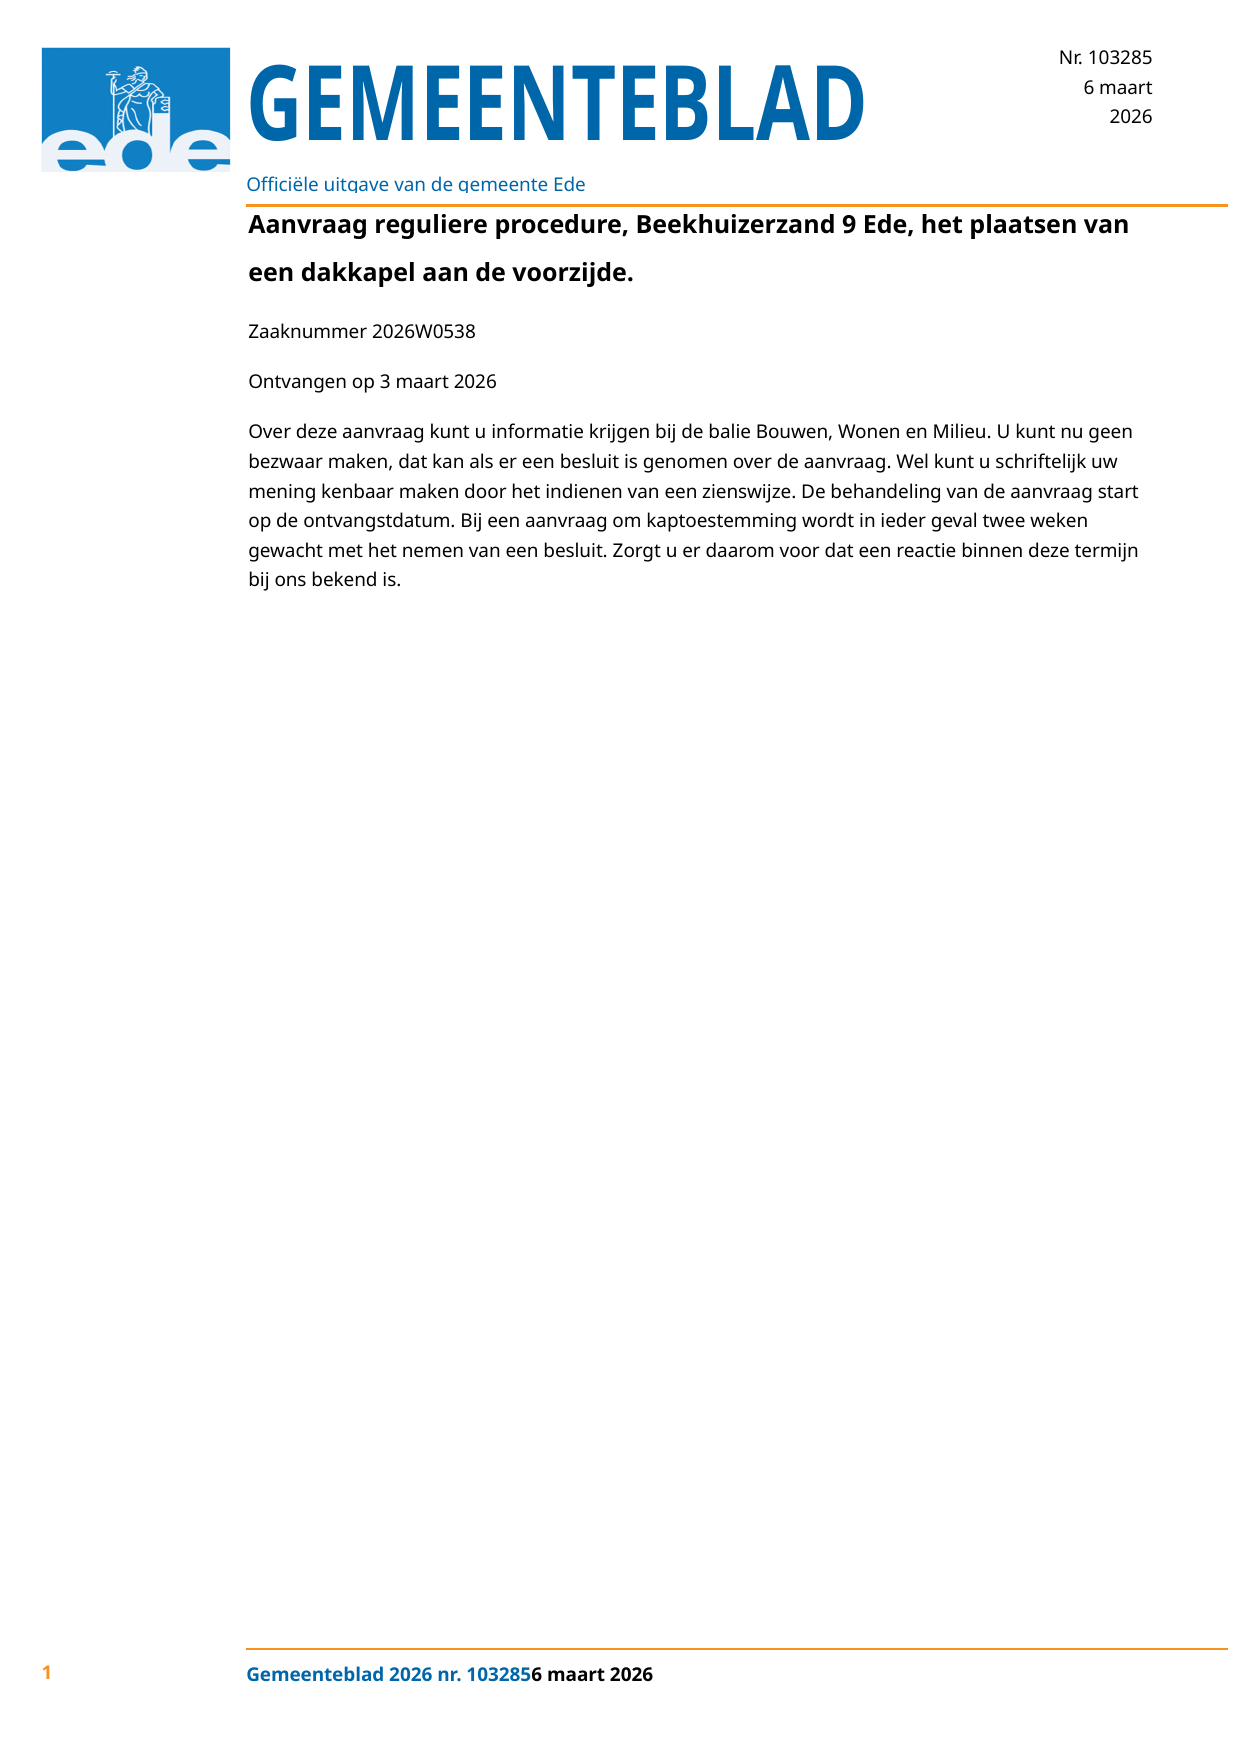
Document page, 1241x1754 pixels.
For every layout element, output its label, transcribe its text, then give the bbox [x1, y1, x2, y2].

text Aanvraag reguliere procedure, Beekhuizerzand 9 Ede, het plaatsen van een dakkapel aan de voorzijde. [248, 207, 1152, 288]
text Zaaknummer 2026W0538 [248, 318, 1152, 344]
text Ontvangen op 3 maart 2026 [248, 368, 1152, 394]
text Over deze aanvraag kunt u informatie krijgen bij de balie Bouwen, Wonen en Milieu. U kunt nu geen bezwaar maken, dat kan als er een besluit is genomen over de aanvraag. Wel kunt u schriftelijk uw mening kenbaar maken door het indienen van een zienswijze. De behandeling van de aanvraag start op de ontvangstdatum. Bij een aanvraag om kaptoestemming wordt in ieder geval twee weken gewacht met het nemen van een besluit. Zorgt u er daarom voor dat een reactie binnen deze termijn bij ons bekend is. [248, 419, 1152, 592]
picture [41, 47, 231, 172]
